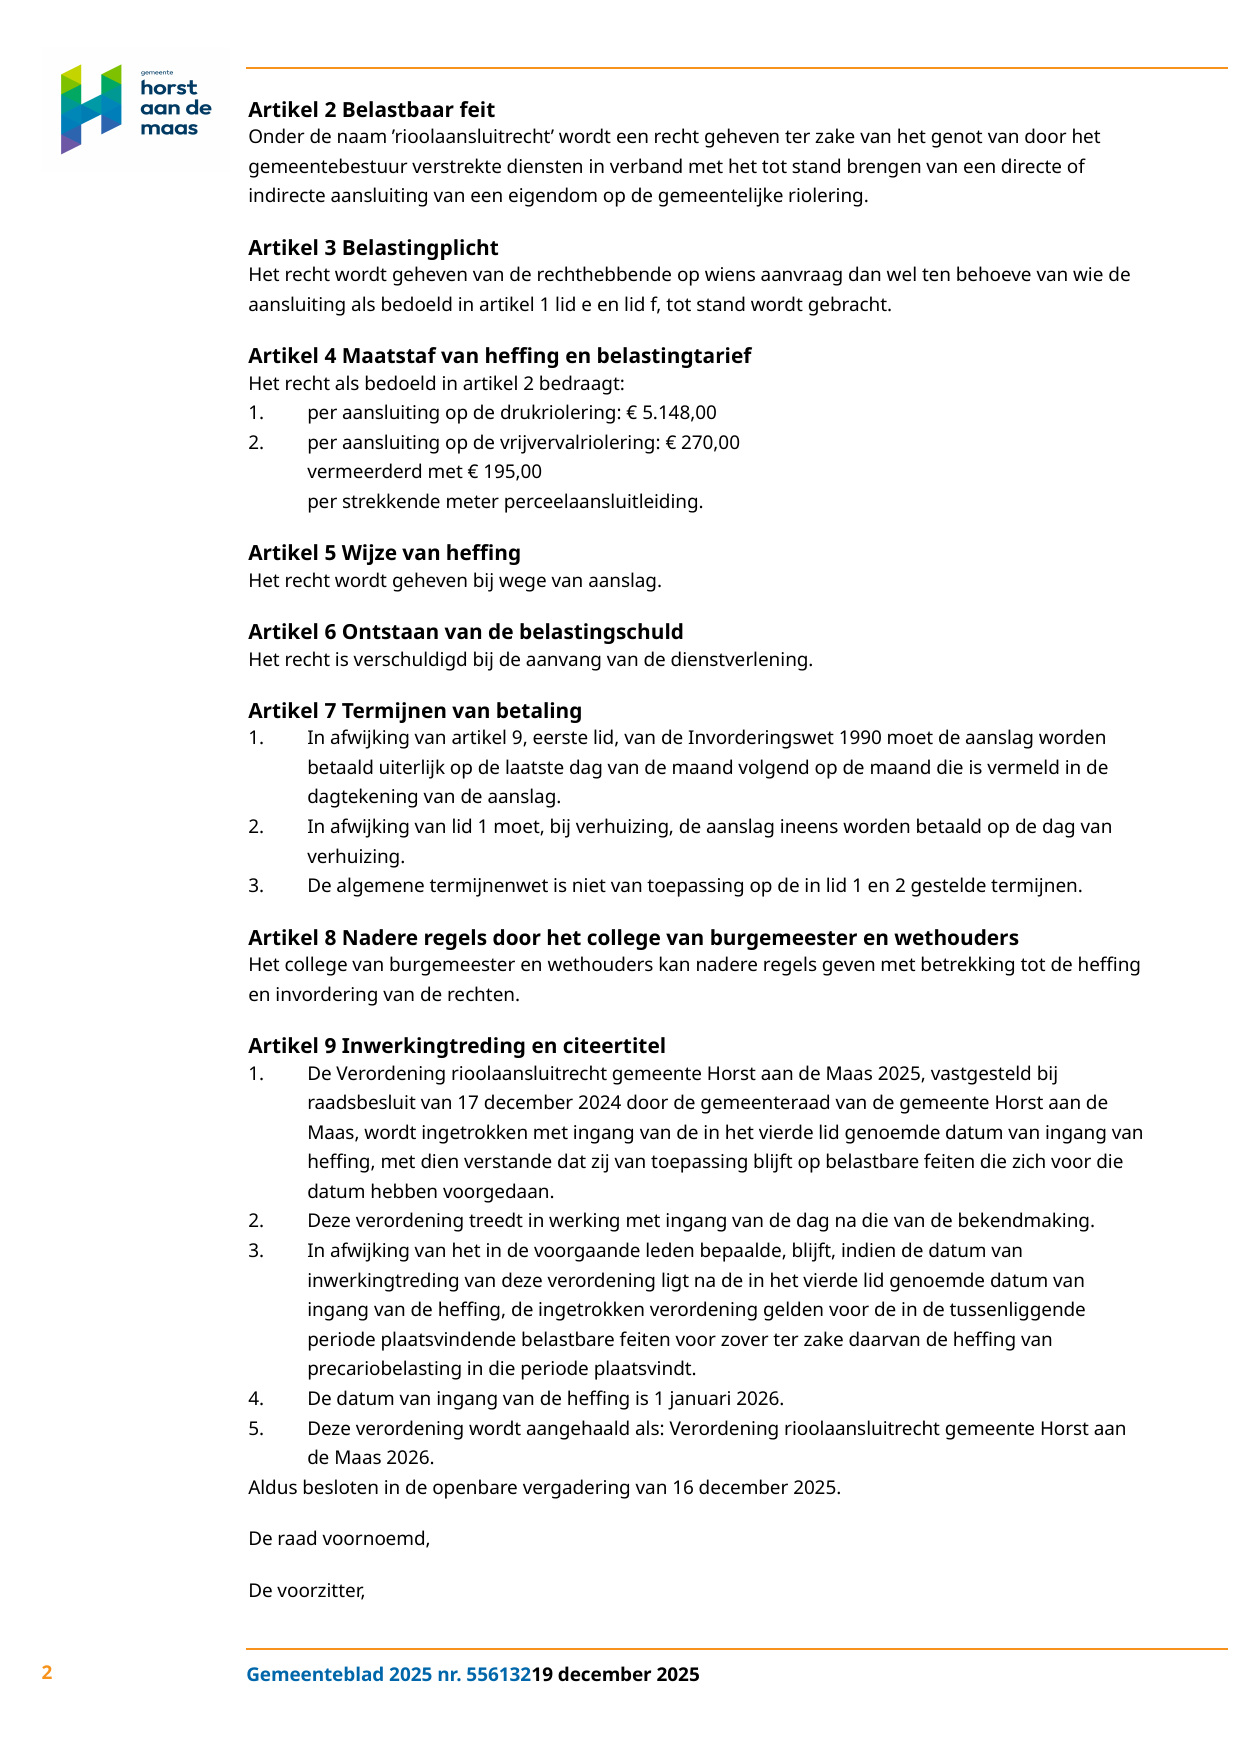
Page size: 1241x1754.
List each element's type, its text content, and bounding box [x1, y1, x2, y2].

text Het recht wordt geheven bij wege van aanslag. [248, 567, 1152, 593]
text Artikel 5 Wijze van heffing [248, 538, 1152, 567]
list per strekkende meter perceelaansluitleiding. [248, 488, 1152, 514]
list In afwijking van lid 1 moet, bij verhuizing, de aanslag ineens worden betaald op de dag van verhuizing. [248, 813, 1152, 869]
text Artikel 9 Inwerkingtreding en citeertitel [248, 1031, 1152, 1060]
text Het recht als bedoeld in artikel 2 bedraagt: [248, 370, 1152, 395]
picture [41, 47, 231, 172]
text Artikel 4 Maatstaf van heffing en belastingtarief [248, 341, 1152, 370]
list Deze verordening treedt in werking met ingang van de dag na die van de bekendmaking. [248, 1208, 1152, 1233]
text Artikel 8 Nadere regels door het college van burgemeester en wethouders [248, 923, 1152, 951]
list In afwijking van het in de voorgaande leden bepaalde, blijft, indien de datum van inwerkingtreding van deze verordening ligt na de in het vierde lid genoemde datum van ingang van de heffing, de ingetrokken verordening gelden voor de in de tussenliggende periode plaatsvindende belastbare feiten voor zover ter zake daarvan de heffing van precariobelasting in die periode plaatsvindt. [248, 1237, 1152, 1381]
list In afwijking van artikel 9, eerste lid, van de Invorderingswet 1990 moet de aanslag worden betaald uiterlijk op de laatste dag van de maand volgend op de maand die is vermeld in de dagtekening van de aanslag. [248, 724, 1152, 809]
list per aansluiting op de drukriolering: € 5.148,00 [248, 399, 1152, 425]
text De voorzitter, [248, 1577, 1152, 1603]
text Onder de naam ’rioolaansluitrecht’ wordt een recht geheven ter zake van het genot van door het gemeentebestuur verstrekte diensten in verband met het tot stand brengen van een directe of indirecte aansluiting van een eigendom op de gemeentelijke riolering. [248, 123, 1152, 208]
text Artikel 7 Termijnen van betaling [248, 696, 1152, 724]
list De datum van ingang van de heffing is 1 januari 2026. [248, 1385, 1152, 1411]
text De raad voornoemd, [248, 1525, 1152, 1551]
text Het recht wordt geheven van de rechthebbende op wiens aanvraag dan wel ten behoeve van wie de aansluiting als bedoeld in artikel 1 lid e en lid f, tot stand wordt gebracht. [248, 261, 1152, 317]
list De algemene termijnenwet is niet van toepassing op de in lid 1 en 2 gestelde termijnen. [248, 872, 1152, 898]
text Artikel 6 Ontstaan van de belastingschuld [248, 617, 1152, 646]
list vermeerderd met € 195,00 [248, 458, 1152, 484]
text Artikel 3 Belastingplicht [248, 233, 1152, 261]
text Artikel 2 Belastbaar feit [248, 95, 1152, 123]
list Deze verordening wordt aangehaald als: Verordening rioolaansluitrecht gemeente Horst aan de Maas 2026. [248, 1415, 1152, 1470]
text Aldus besloten in de openbare vergadering van 16 december 2025. [248, 1474, 1152, 1500]
text Het recht is verschuldigd bij de aanvang van de dienstverlening. [248, 646, 1152, 671]
list De Verordening rioolaansluitrecht gemeente Horst aan de Maas 2025, vastgesteld bij raadsbesluit van 17 december 2024 door de gemeenteraad van de gemeente Horst aan de Maas, wordt ingetrokken met ingang van de in het vierde lid genoemde datum van ingang van heffing, met dien verstande dat zij van toepassing blijft op belastbare feiten die zich voor die datum hebben voorgedaan. [248, 1060, 1152, 1204]
list per aansluiting op de vrijvervalriolering: € 270,00 [248, 429, 1152, 454]
text Het college van burgemeester en wethouders kan nadere regels geven met betrekking tot de heffing en invordering van de rechten. [248, 951, 1152, 1007]
